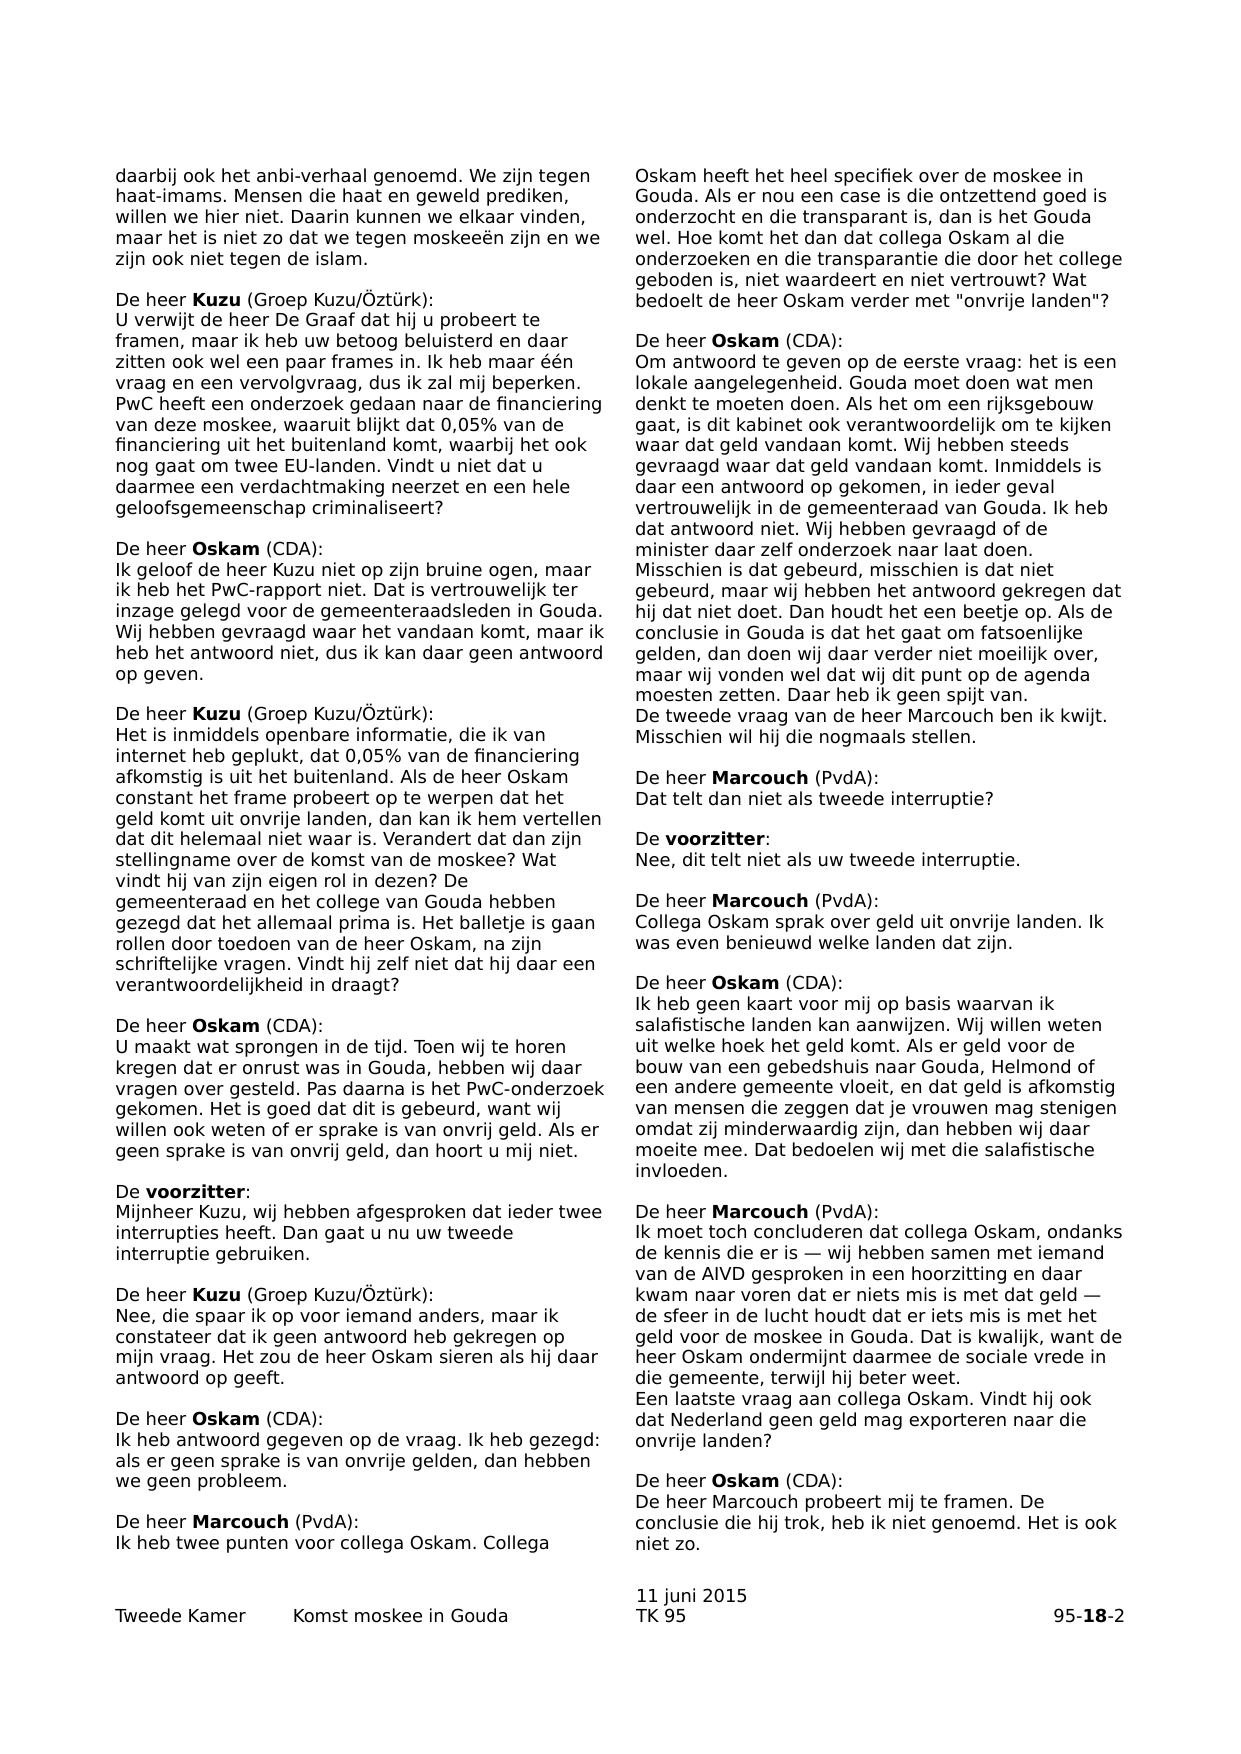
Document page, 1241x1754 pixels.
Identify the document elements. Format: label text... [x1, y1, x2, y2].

text Het is inmiddels openbare informatie, die ik van internet heb geplukt, dat 0,05% van de financiering afkomstig is uit het buitenland. Als de heer Oskam constant het frame probeert op te werpen dat het geld komt uit onvrije landen, dan kan ik hem vertellen dat dit helemaal niet waar is. Verandert dat dan zijn stellingname over de komst van de moskee? Wat vindt hij van zijn eigen rol in dezen? De gemeenteraad en het college van Gouda hebben gezegd dat het allemaal prima is. Het balletje is gaan rollen door toedoen van de heer Oskam, na zijn schriftelijke vragen. Vindt hij zelf niet dat hij daar een verantwoordelijkheid in draagt? [115, 725, 605, 996]
text De heer Marcouch (PvdA): [635, 891, 1125, 912]
text De heer Oskam (CDA): [115, 538, 605, 559]
text De heer Kuzu (Groep Kuzu/Öztürk): [115, 704, 605, 725]
text Oskam heeft het heel specifiek over de moskee in Gouda. Als er nou een case is die ontzettend goed is onderzocht en die transparant is, dan is het Gouda wel. Hoe komt het dan dat collega Oskam al die onderzoeken en die transparantie die door het college geboden is, niet waardeert en niet vertrouwt? Wat bedoelt de heer Oskam verder met "onvrije landen"? [635, 165, 1125, 311]
text Mijnheer Kuzu, wij hebben afgesproken dat ieder twee interrupties heeft. Dan gaat u nu uw tweede interruptie gebruiken. [115, 1202, 605, 1265]
text U verwijt de heer De Graaf dat hij u probeert te framen, maar ik heb uw betoog beluisterd en daar zitten ook wel een paar frames in. Ik heb maar één vraag en een vervolgvraag, dus ik zal mij beperken. PwC heeft een onderzoek gedaan naar de financiering van deze moskee, waaruit blijkt dat 0,05% van de financiering uit het buitenland komt, waarbij het ook nog gaat om twee EU-landen. Vindt u niet dat u daarmee een verdachtmaking neerzet en een hele geloofsgemeenschap criminaliseert? [115, 310, 605, 518]
text Dat telt dan niet als tweede interruptie? [635, 788, 1125, 809]
text De voorzitter: [115, 1182, 605, 1202]
text De heer Marcouch (PvdA): [115, 1512, 605, 1533]
text daarbij ook het anbi-verhaal genoemd. We zijn tegen haat-imams. Mensen die haat en geweld prediken, willen we hier niet. Daarin kunnen we elkaar vinden, maar het is niet zo dat we tegen moskeeën zijn en we zijn ook niet tegen de islam. [115, 165, 605, 269]
text De heer Oskam (CDA): [635, 1471, 1125, 1492]
text De heer Oskam (CDA): [635, 973, 1125, 994]
text Ik heb antwoord gegeven op de vraag. Ik heb gezegd: als er geen sprake is van onvrije gelden, dan hebben we geen probleem. [115, 1429, 605, 1492]
text De tweede vraag van de heer Marcouch ben ik kwijt. Misschien wil hij die nogmaals stellen. [635, 706, 1125, 748]
text Collega Oskam sprak over geld uit onvrije landen. Ik was even benieuwd welke landen dat zijn. [635, 912, 1125, 953]
text De heer Oskam (CDA): [115, 1016, 605, 1037]
text Ik heb twee punten voor collega Oskam. Collega [115, 1533, 605, 1554]
text Ik geloof de heer Kuzu niet op zijn bruine ogen, maar ik heb het PwC-rapport niet. Dat is vertrouwelijk ter inzage gelegd voor de gemeenteraadsleden in Gouda. Wij hebben gevraagd waar het vandaan komt, maar ik heb het antwoord niet, dus ik kan daar geen antwoord op geven. [115, 559, 605, 684]
text De voorzitter: [635, 829, 1125, 850]
text Een laatste vraag aan collega Oskam. Vindt hij ook dat Nederland geen geld mag exporteren naar die onvrije landen? [635, 1389, 1125, 1451]
text De heer Marcouch probeert mij te framen. De conclusie die hij trok, heb ik niet genoemd. Het is ook niet zo. [635, 1492, 1125, 1554]
text De heer Marcouch (PvdA): [635, 1201, 1125, 1222]
text Ik moet toch concluderen dat collega Oskam, ondanks de kennis die er is — wij hebben samen met iemand van de AIVD gesproken in een hoorzitting en daar kwam naar voren dat er niets mis is met dat geld — de sfeer in de lucht houdt dat er iets mis is met het geld voor de moskee in Gouda. Dat is kwalijk, want de heer Oskam ondermijnt daarmee de sociale vrede in die gemeente, terwijl hij beter weet. [635, 1222, 1125, 1389]
text Ik heb geen kaart voor mij op basis waarvan ik salafistische landen kan aanwijzen. Wij willen weten uit welke hoek het geld komt. Als er geld voor de bouw van een gebedshuis naar Gouda, Helmond of een andere gemeente vloeit, en dat geld is afkomstig van mensen die zeggen dat je vrouwen mag stenigen omdat zij minderwaardig zijn, dan hebben wij daar moeite mee. Dat bedoelen wij met die salafistische invloeden. [635, 994, 1125, 1181]
text U maakt wat sprongen in de tijd. Toen wij te horen kregen dat er onrust was in Gouda, hebben wij daar vragen over gesteld. Pas daarna is het PwC-onderzoek gekomen. Het is goed dat dit is gebeurd, want wij willen ook weten of er sprake is van onvrij geld. Als er geen sprake is van onvrij geld, dan hoort u mij niet. [115, 1037, 605, 1162]
text De heer Kuzu (Groep Kuzu/Öztürk): [115, 1285, 605, 1306]
text De heer Marcouch (PvdA): [635, 768, 1125, 788]
text Om antwoord te geven op de eerste vraag: het is een lokale aangelegenheid. Gouda moet doen wat men denkt te moeten doen. Als het om een rijksgebouw gaat, is dit kabinet ook verantwoordelijk om te kijken waar dat geld vandaan komt. Wij hebben steeds gevraagd waar dat geld vandaan komt. Inmiddels is daar een antwoord op gekomen, in ieder geval vertrouwelijk in de gemeenteraad van Gouda. Ik heb dat antwoord niet. Wij hebben gevraagd of de minister daar zelf onderzoek naar laat doen. Misschien is dat gebeurd, misschien is dat niet gebeurd, maar wij hebben het antwoord gekregen dat hij dat niet doet. Dan houdt het een beetje op. Als de conclusie in Gouda is dat het gaat om fatsoenlijke gelden, dan doen wij daar verder niet moeilijk over, maar wij vonden wel dat wij dit punt op de agenda moesten zetten. Daar heb ik geen spijt van. [635, 352, 1125, 706]
text Nee, dit telt niet als uw tweede interruptie. [635, 850, 1125, 871]
text De heer Oskam (CDA): [635, 331, 1125, 352]
text De heer Oskam (CDA): [115, 1409, 605, 1429]
text Nee, die spaar ik op voor iemand anders, maar ik constateer dat ik geen antwoord heb gekregen op mijn vraag. Het zou de heer Oskam sieren als hij daar antwoord op geeft. [115, 1306, 605, 1389]
text De heer Kuzu (Groep Kuzu/Öztürk): [115, 289, 605, 310]
